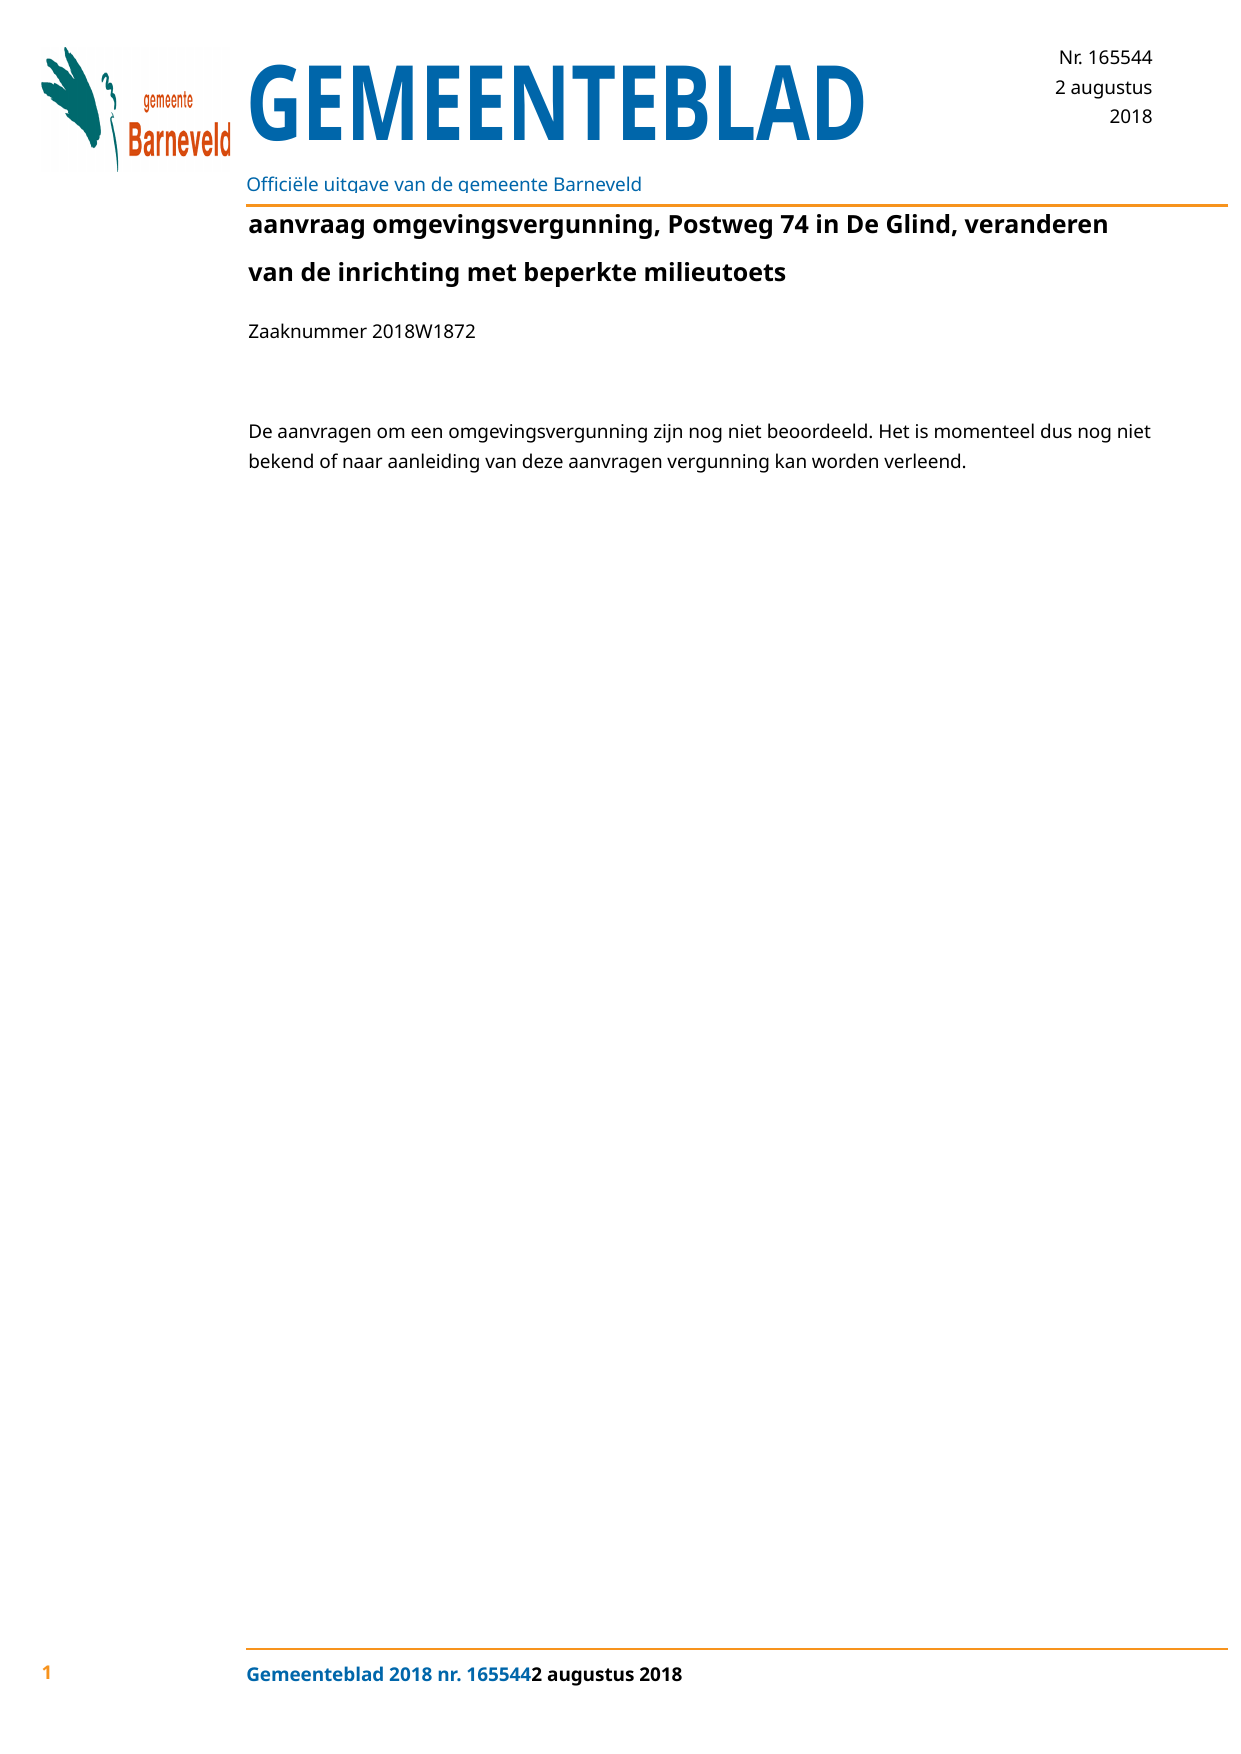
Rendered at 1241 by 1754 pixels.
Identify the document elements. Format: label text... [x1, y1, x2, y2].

text Zaaknummer 2018W1872 [248, 318, 1152, 344]
picture [41, 47, 231, 172]
text aanvraag omgevingsvergunning, Postweg 74 in De Glind, veranderen van de inrichting met beperkte milieutoets [248, 207, 1152, 288]
text De aanvragen om een omgevingsvergunning zijn nog niet beoordeeld. Het is momenteel dus nog niet bekend of naar aanleiding van deze aanvragen vergunning kan worden verleend. [248, 419, 1152, 474]
